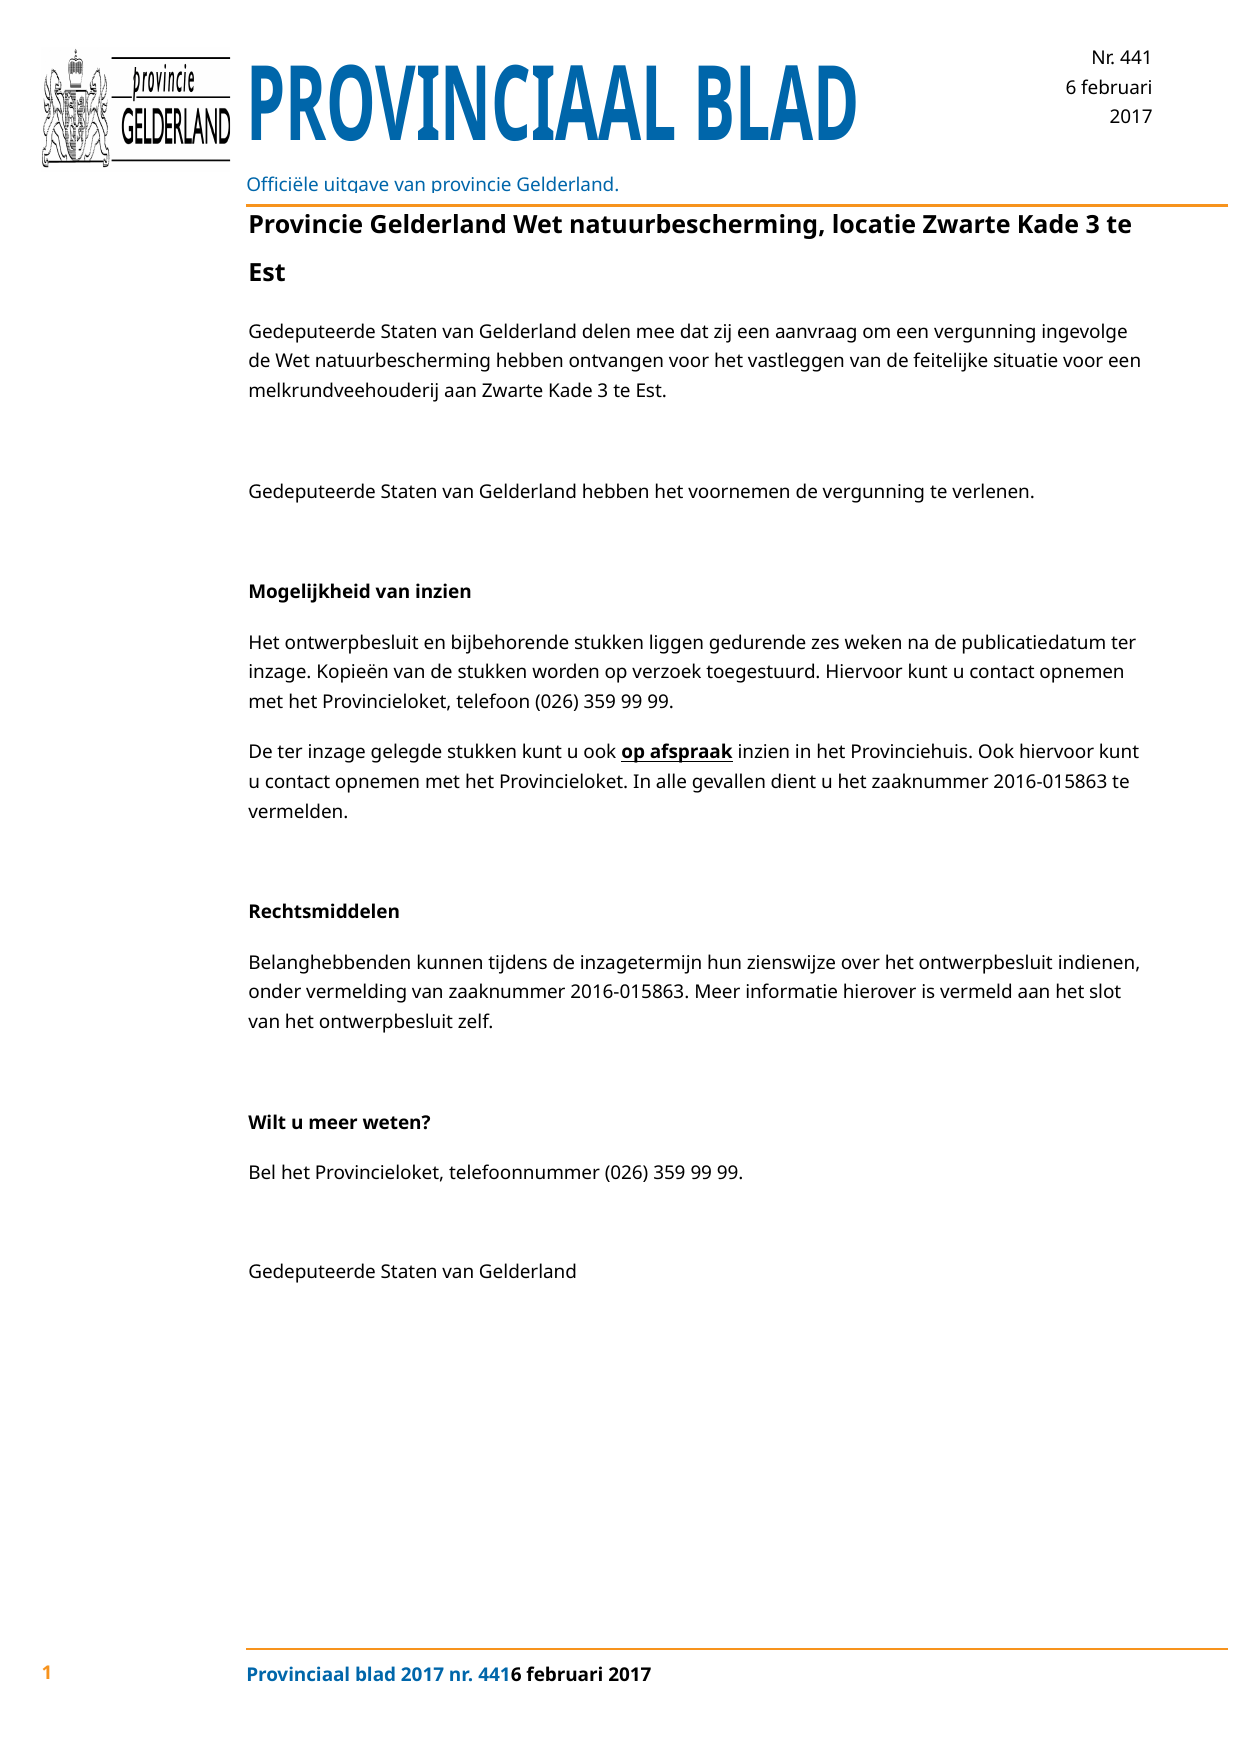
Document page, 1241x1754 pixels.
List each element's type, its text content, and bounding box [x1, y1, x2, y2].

text Gedeputeerde Staten van Gelderland delen mee dat zij een aanvraag om een vergunning ingevolge de Wet natuurbescherming hebben ontvangen voor het vastleggen van de feitelijke situatie voor een melkrundveehouderij aan Zwarte Kade 3 te Est. [248, 318, 1152, 403]
text Gedeputeerde Staten van Gelderland hebben het voornemen de vergunning te verlenen. [248, 478, 1152, 504]
text Het ontwerpbesluit en bijbehorende stukken liggen gedurende zes weken na de publicatiedatum ter inzage. Kopieën van de stukken worden op verzoek toegestuurd. Hiervoor kunt u contact opnemen met het Provincieloket, telefoon (026) 359 99 99. [248, 629, 1152, 714]
picture [41, 47, 231, 172]
text Rechtsmiddelen [248, 899, 1152, 924]
text Gedeputeerde Staten van Gelderland [248, 1258, 1152, 1283]
text De ter inzage gelegde stukken kunt u ook op afspraak inzien in het Provinciehuis. Ook hiervoor kunt u contact opnemen met het Provincieloket. In alle gevallen dient u het zaaknummer 2016-015863 te vermelden. [248, 739, 1152, 824]
text Mogelijkheid van inzien [248, 579, 1152, 604]
text Provincie Gelderland Wet natuurbescherming, locatie Zwarte Kade 3 te Est [248, 207, 1152, 288]
text Bel het Provincieloket, telefoonnummer (026) 359 99 99. [248, 1159, 1152, 1185]
text Wilt u meer weten? [248, 1109, 1152, 1135]
text Belanghebbenden kunnen tijdens de inzagetermijn hun zienswijze over het ontwerpbesluit indienen, onder vermelding van zaaknummer 2016-015863. Meer informatie hierover is vermeld aan het slot van het ontwerpbesluit zelf. [248, 949, 1152, 1034]
